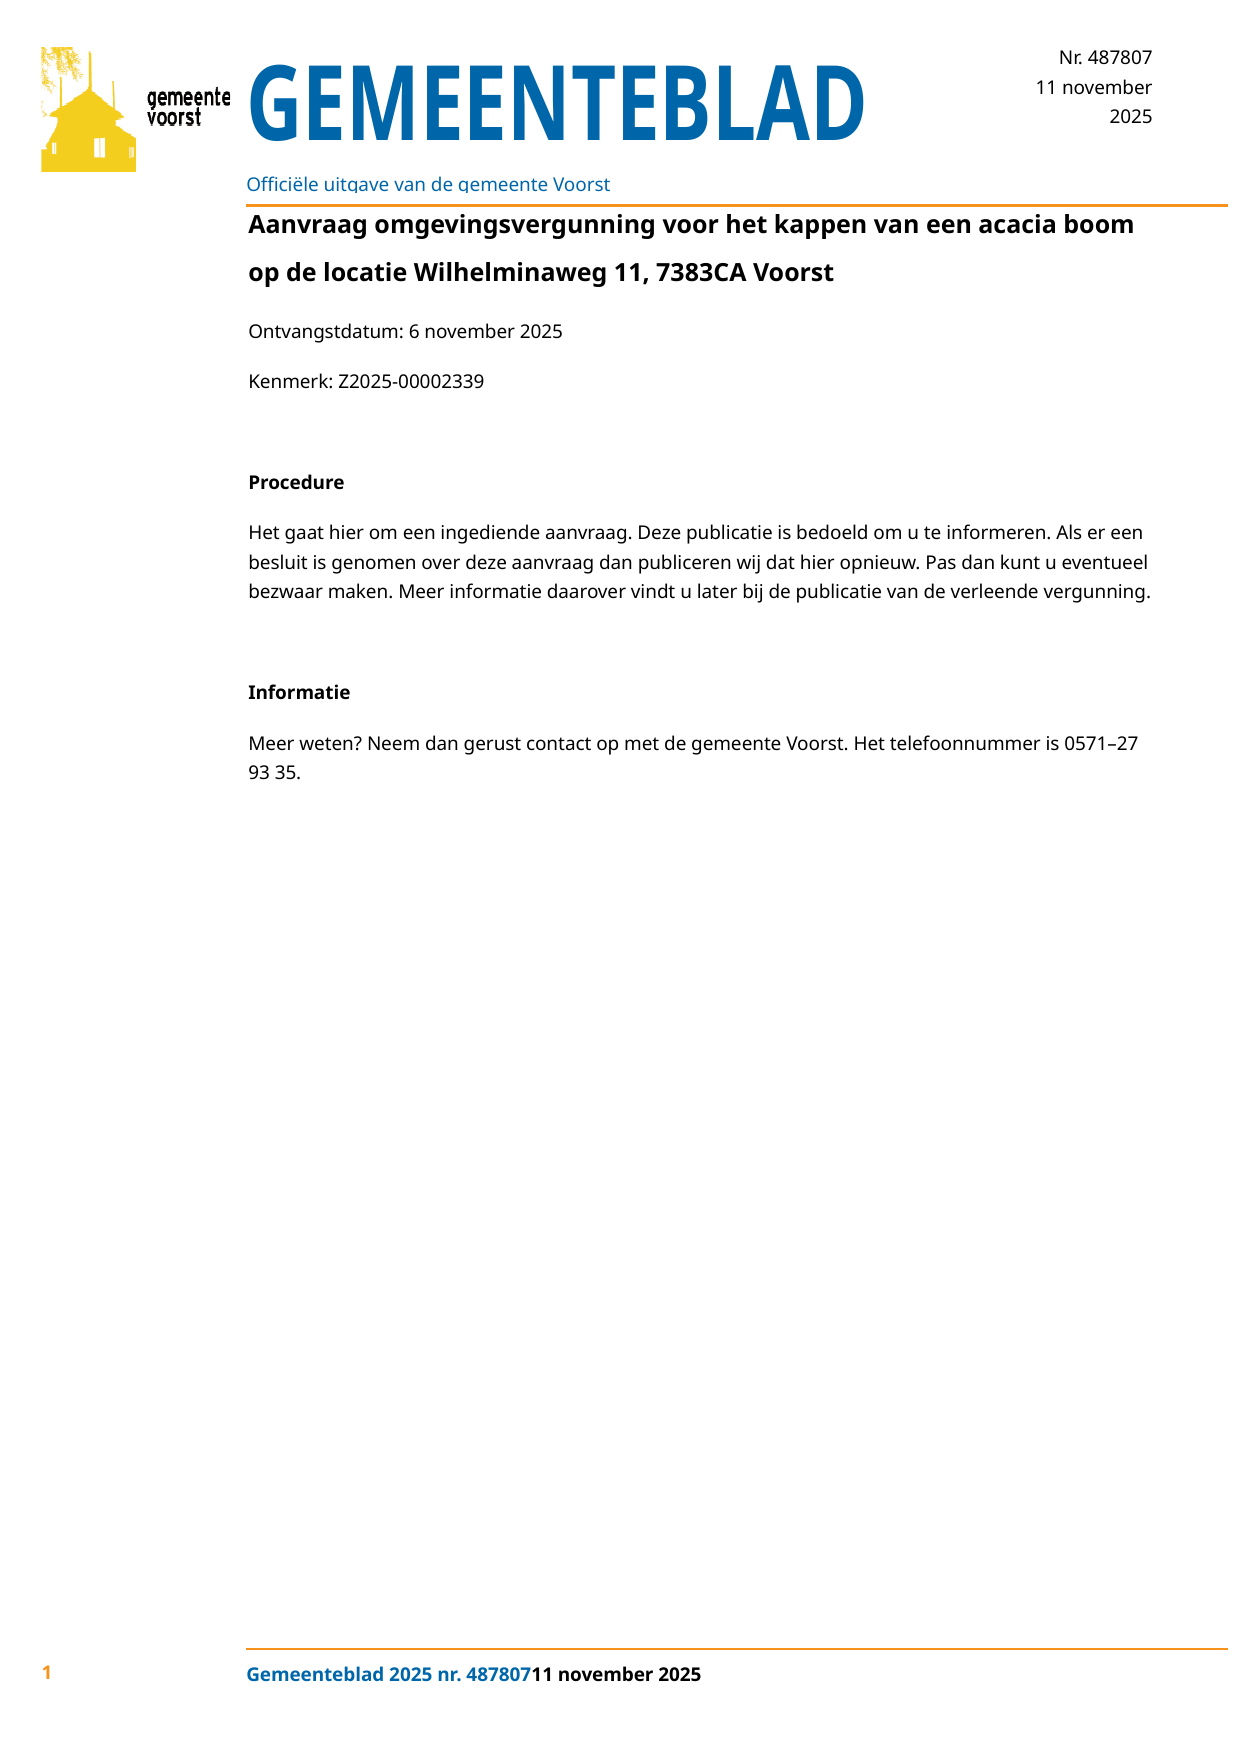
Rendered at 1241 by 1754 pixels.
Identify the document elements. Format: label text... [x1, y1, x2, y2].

text Procedure [248, 469, 1152, 495]
text Meer weten? Neem dan gerust contact op met de gemeente Voorst. Het telefoonnummer is 0571–27 93 35. [248, 730, 1152, 785]
text Het gaat hier om een ingediende aanvraag. Deze publicatie is bedoeld om u te informeren. Als er een besluit is genomen over deze aanvraag dan publiceren wij dat hier opnieuw. Pas dan kunt u eventueel bezwaar maken. Meer informatie daarover vindt u later bij de publicatie van de verleende vergunning. [248, 519, 1152, 604]
text Aanvraag omgevingsvergunning voor het kappen van een acacia boom op de locatie Wilhelminaweg 11, 7383CA Voorst [248, 207, 1152, 288]
text Ontvangstdatum: 6 november 2025 [248, 318, 1152, 344]
picture [41, 47, 231, 172]
text Kenmerk: Z2025-00002339 [248, 368, 1152, 394]
text Informatie [248, 679, 1152, 705]
